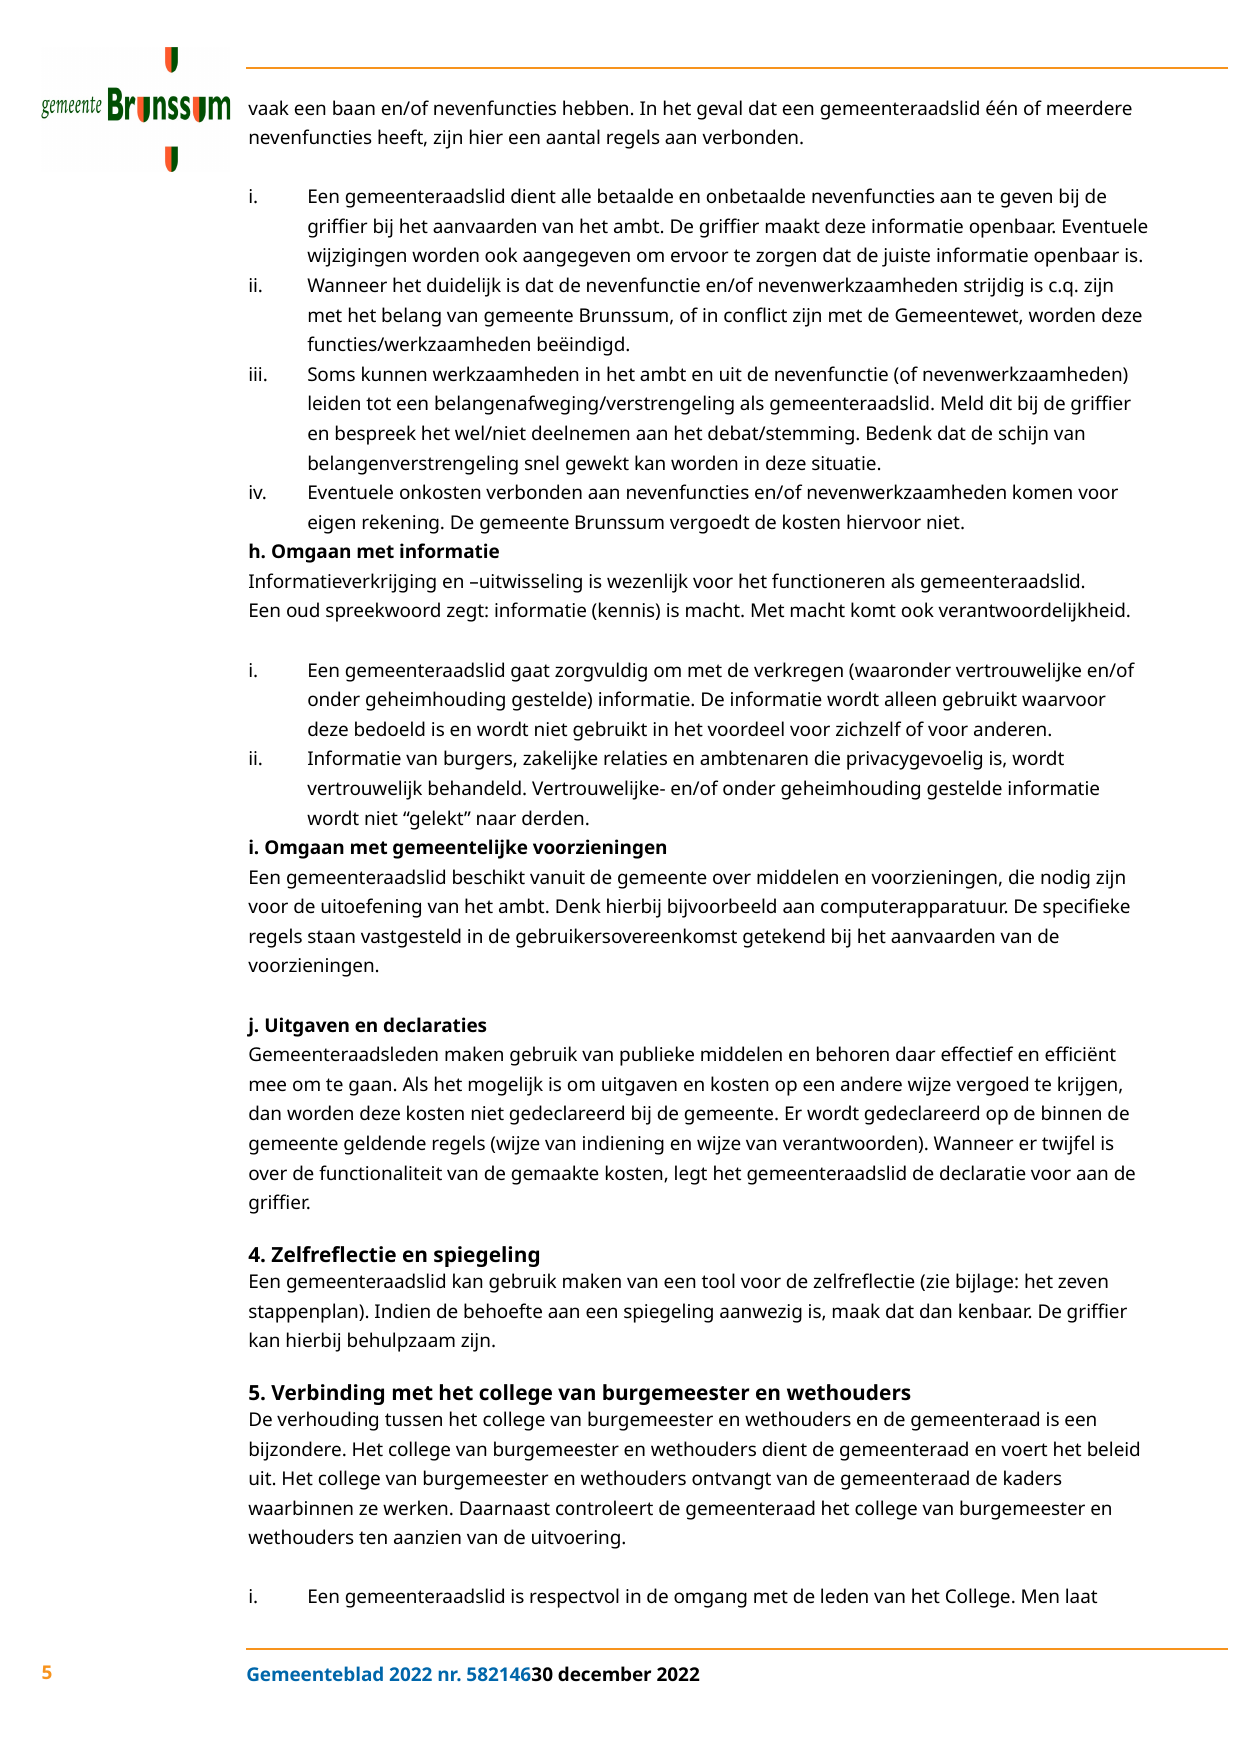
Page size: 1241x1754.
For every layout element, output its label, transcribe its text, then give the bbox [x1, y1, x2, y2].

text De verhouding tussen het college van burgemeester en wethouders en de gemeenteraad is een bijzondere. Het college van burgemeester en wethouders dient de gemeenteraad en voert het beleid uit. Het college van burgemeester en wethouders ontvangt van de gemeenteraad de kaders waarbinnen ze werken. Daarnaast controleert de gemeenteraad het college van burgemeester en wethouders ten aanzien van de uitvoering. [248, 1406, 1152, 1550]
list Soms kunnen werkzaamheden in het ambt en uit de nevenfunctie (of nevenwerkzaamheden) leiden tot een belangenafweging/verstrengeling als gemeenteraadslid. Meld dit bij de griffier en bespreek het wel/niet deelnemen aan het debat/stemming. Bedenk dat de schijn van belangenverstrengeling snel gewekt kan worden in deze situatie. [248, 361, 1152, 476]
text Een gemeenteraadslid kan gebruik maken van een tool voor de zelfreflectie (zie bijlage: het zeven stappenplan). Indien de behoefte aan een spiegeling aanwezig is, maak dat dan kenbaar. De griffier kan hierbij behulpzaam zijn. [248, 1268, 1152, 1353]
text h. Omgaan met informatie [248, 538, 1152, 564]
text 5. Verbinding met het college van burgemeester en wethouders [248, 1378, 1152, 1406]
text Gemeenteraadsleden maken gebruik van publieke middelen en behoren daar effectief en efficiënt mee om te gaan. Als het mogelijk is om uitgaven en kosten op een andere wijze vergoed te krijgen, dan worden deze kosten niet gedeclareerd bij de gemeente. Er wordt gedeclareerd op de binnen de gemeente geldende regels (wijze van indiening en wijze van verantwoorden). Wanneer er twijfel is over de functionaliteit van de gemaakte kosten, legt het gemeenteraadslid de declaratie voor aan de griffier. [248, 1041, 1152, 1215]
list Eventuele onkosten verbonden aan nevenfuncties en/of nevenwerkzaamheden komen voor eigen rekening. De gemeente Brunssum vergoedt de kosten hiervoor niet. [248, 479, 1152, 535]
list Een gemeenteraadslid is respectvol in de omgang met de leden van het College. Men laat [248, 1584, 1152, 1609]
text 4. Zelfreflectie en spiegeling [248, 1240, 1152, 1268]
picture [41, 47, 231, 172]
text vaak een baan en/of nevenfuncties hebben. In het geval dat een gemeenteraadslid één of meerdere nevenfuncties heeft, zijn hier een aantal regels aan verbonden. [248, 95, 1152, 150]
list Een gemeenteraadslid gaat zorgvuldig om met de verkregen (waaronder vertrouwelijke en/of onder geheimhouding gestelde) informatie. De informatie wordt alleen gebruikt waarvoor deze bedoeld is en wordt niet gebruikt in het voordeel voor zichzelf of voor anderen. [248, 657, 1152, 742]
list Wanneer het duidelijk is dat de nevenfunctie en/of nevenwerkzaamheden strijdig is c.q. zijn met het belang van gemeente Brunssum, of in conflict zijn met de Gemeentewet, worden deze functies/werkzaamheden beëindigd. [248, 272, 1152, 357]
text Een oud spreekwoord zegt: informatie (kennis) is macht. Met macht komt ook verantwoordelijkheid. [248, 598, 1152, 623]
text i. Omgaan met gemeentelijke voorzieningen [248, 834, 1152, 860]
list Informatie van burgers, zakelijke relaties en ambtenaren die privacygevoelig is, wordt vertrouwelijk behandeld. Vertrouwelijke- en/of onder geheimhouding gestelde informatie wordt niet “gelekt” naar derden. [248, 746, 1152, 831]
text Een gemeenteraadslid beschikt vanuit de gemeente over middelen en voorzieningen, die nodig zijn voor de uitoefening van het ambt. Denk hierbij bijvoorbeeld aan computerapparatuur. De specifieke regels staan vastgesteld in de gebruikersovereenkomst getekend bij het aanvaarden van de voorzieningen. [248, 864, 1152, 978]
text Informatieverkrijging en –uitwisseling is wezenlijk voor het functioneren als gemeenteraadslid. [248, 568, 1152, 594]
text j. Uitgaven en declaraties [248, 1012, 1152, 1038]
list Een gemeenteraadslid dient alle betaalde en onbetaalde nevenfuncties aan te geven bij de griffier bij het aanvaarden van het ambt. De griffier maakt deze informatie openbaar. Eventuele wijzigingen worden ook aangegeven om ervoor te zorgen dat de juiste informatie openbaar is. [248, 183, 1152, 268]
